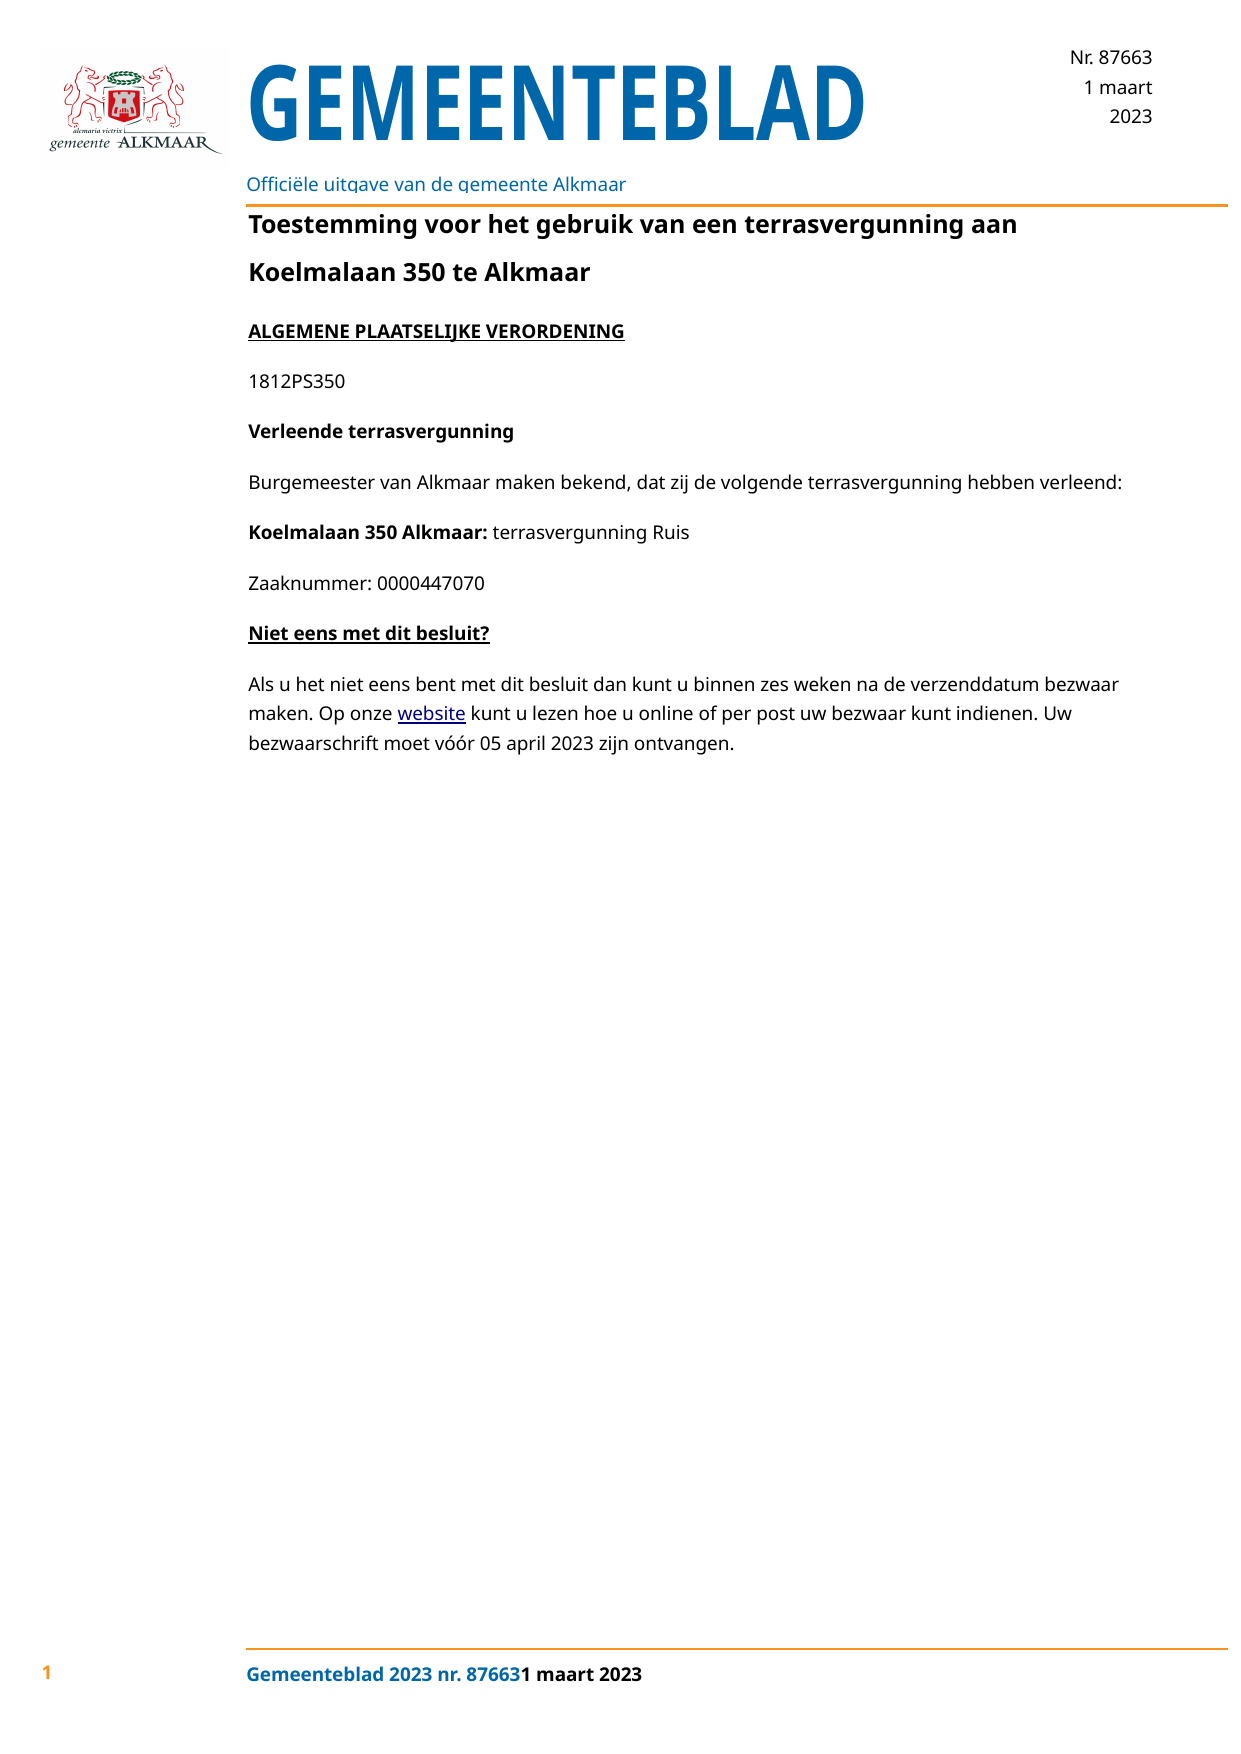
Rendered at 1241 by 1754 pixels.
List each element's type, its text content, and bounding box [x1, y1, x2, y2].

text Toestemming voor het gebruik van een terrasvergunning aan Koelmalaan 350 te Alkmaar [248, 207, 1152, 288]
text Zaaknummer: 0000447070 [248, 570, 1152, 596]
text Niet eens met dit besluit? [248, 620, 1152, 646]
text Verleende terrasvergunning [248, 419, 1152, 444]
text 1812PS350 [248, 368, 1152, 394]
text Burgemeester van Alkmaar maken bekend, dat zij de volgende terrasvergunning hebben verleend: [248, 469, 1152, 495]
text Koelmalaan 350 Alkmaar: terrasvergunning Ruis [248, 519, 1152, 545]
text ALGEMENE PLAATSELIJKE VERORDENING [248, 318, 1152, 344]
picture [41, 47, 231, 172]
text Als u het niet eens bent met dit besluit dan kunt u binnen zes weken na de verzenddatum bezwaar maken. Op onze website kunt u lezen hoe u online of per post uw bezwaar kunt indienen. Uw bezwaarschrift moet vóór 05 april 2023 zijn ontvangen. [248, 671, 1152, 756]
